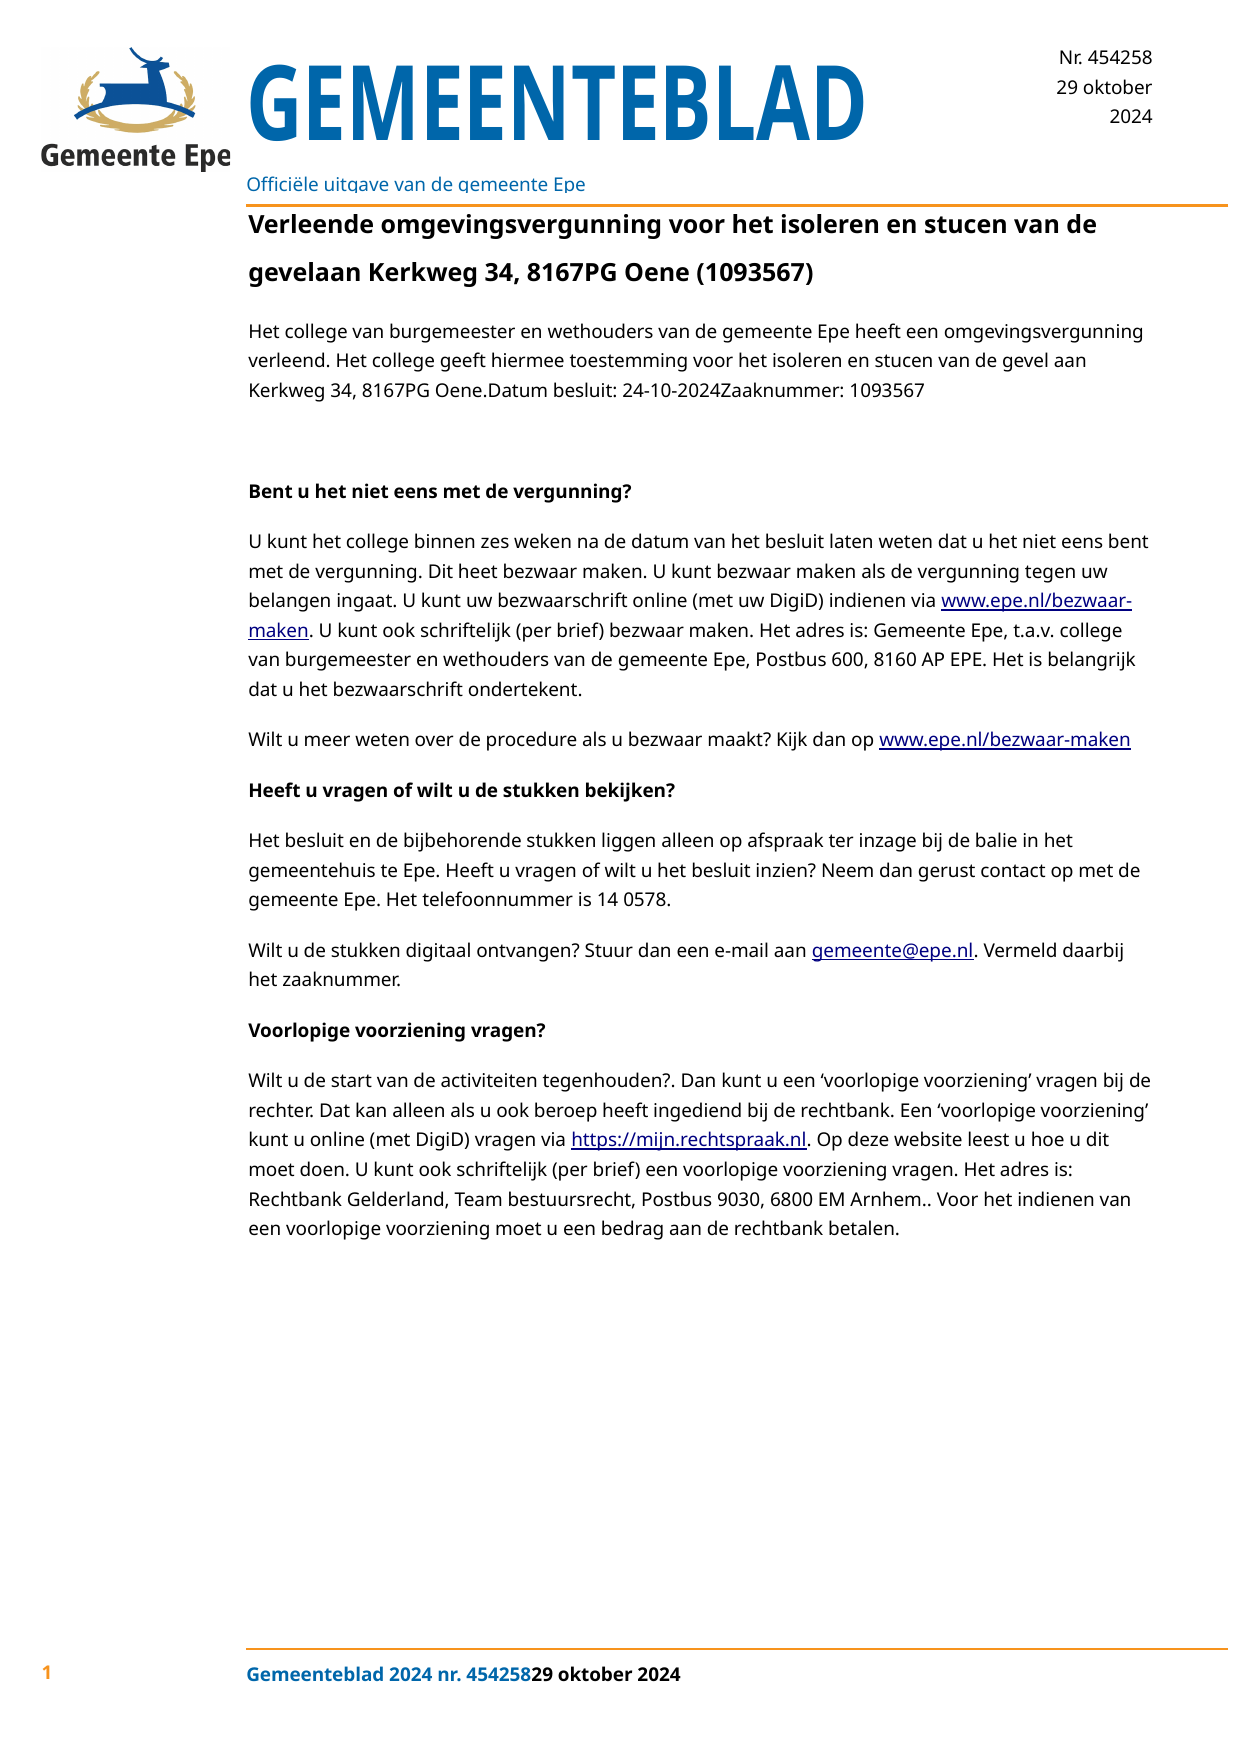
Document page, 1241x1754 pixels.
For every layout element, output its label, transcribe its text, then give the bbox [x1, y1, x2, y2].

text Het college van burgemeester en wethouders van de gemeente Epe heeft een omgevingsvergunning verleend. Het college geeft hiermee toestemming voor het isoleren en stucen van de gevel aan Kerkweg 34, 8167PG Oene.Datum besluit: 24-10-2024Zaaknummer: 1093567 [248, 318, 1152, 403]
picture [41, 47, 231, 172]
text Wilt u de stukken digitaal ontvangen? Stuur dan een e-mail aan gemeente@epe.nl. Vermeld daarbij het zaaknummer. [248, 937, 1152, 992]
text Verleende omgevingsvergunning voor het isoleren en stucen van de gevelaan Kerkweg 34, 8167PG Oene (1093567) [248, 207, 1152, 288]
text Het besluit en de bijbehorende stukken liggen alleen op afspraak ter inzage bij de balie in het gemeentehuis te Epe. Heeft u vragen of wilt u het besluit inzien? Neem dan gerust contact op met de gemeente Epe. Het telefoonnummer is 14 0578. [248, 827, 1152, 912]
text Wilt u de start van de activiteiten tegenhouden?. Dan kunt u een ‘voorlopige voorziening’ vragen bij de rechter. Dat kan alleen als u ook beroep heeft ingediend bij de rechtbank. Een ‘voorlopige voorziening’ kunt u online (met DigiD) vragen via https://mijn.rechtspraak.nl. Op deze website leest u hoe u dit moet doen. U kunt ook schriftelijk (per brief) een voorlopige voorziening vragen. Het adres is: Rechtbank Gelderland, Team bestuursrecht, Postbus 9030, 6800 EM Arnhem.. Voor het indienen van een voorlopige voorziening moet u een bedrag aan de rechtbank betalen. [248, 1067, 1152, 1241]
text Wilt u meer weten over de procedure als u bezwaar maakt? Kijk dan op www.epe.nl/bezwaar-maken [248, 727, 1152, 752]
text U kunt het college binnen zes weken na de datum van het besluit laten weten dat u het niet eens bent met de vergunning. Dit heet bezwaar maken. U kunt bezwaar maken als de vergunning tegen uw belangen ingaat. U kunt uw bezwaarschrift online (met uw DigiD) indienen via www.epe.nl/bezwaar-maken. U kunt ook schriftelijk (per brief) bezwaar maken. Het adres is: Gemeente Epe, t.a.v. college van burgemeester en wethouders van de gemeente Epe, Postbus 600, 8160 AP EPE. Het is belangrijk dat u het bezwaarschrift ondertekent. [248, 528, 1152, 702]
text Bent u het niet eens met de vergunning? [248, 478, 1152, 504]
text Voorlopige voorziening vragen? [248, 1017, 1152, 1043]
text Heeft u vragen of wilt u de stukken bekijken? [248, 777, 1152, 803]
